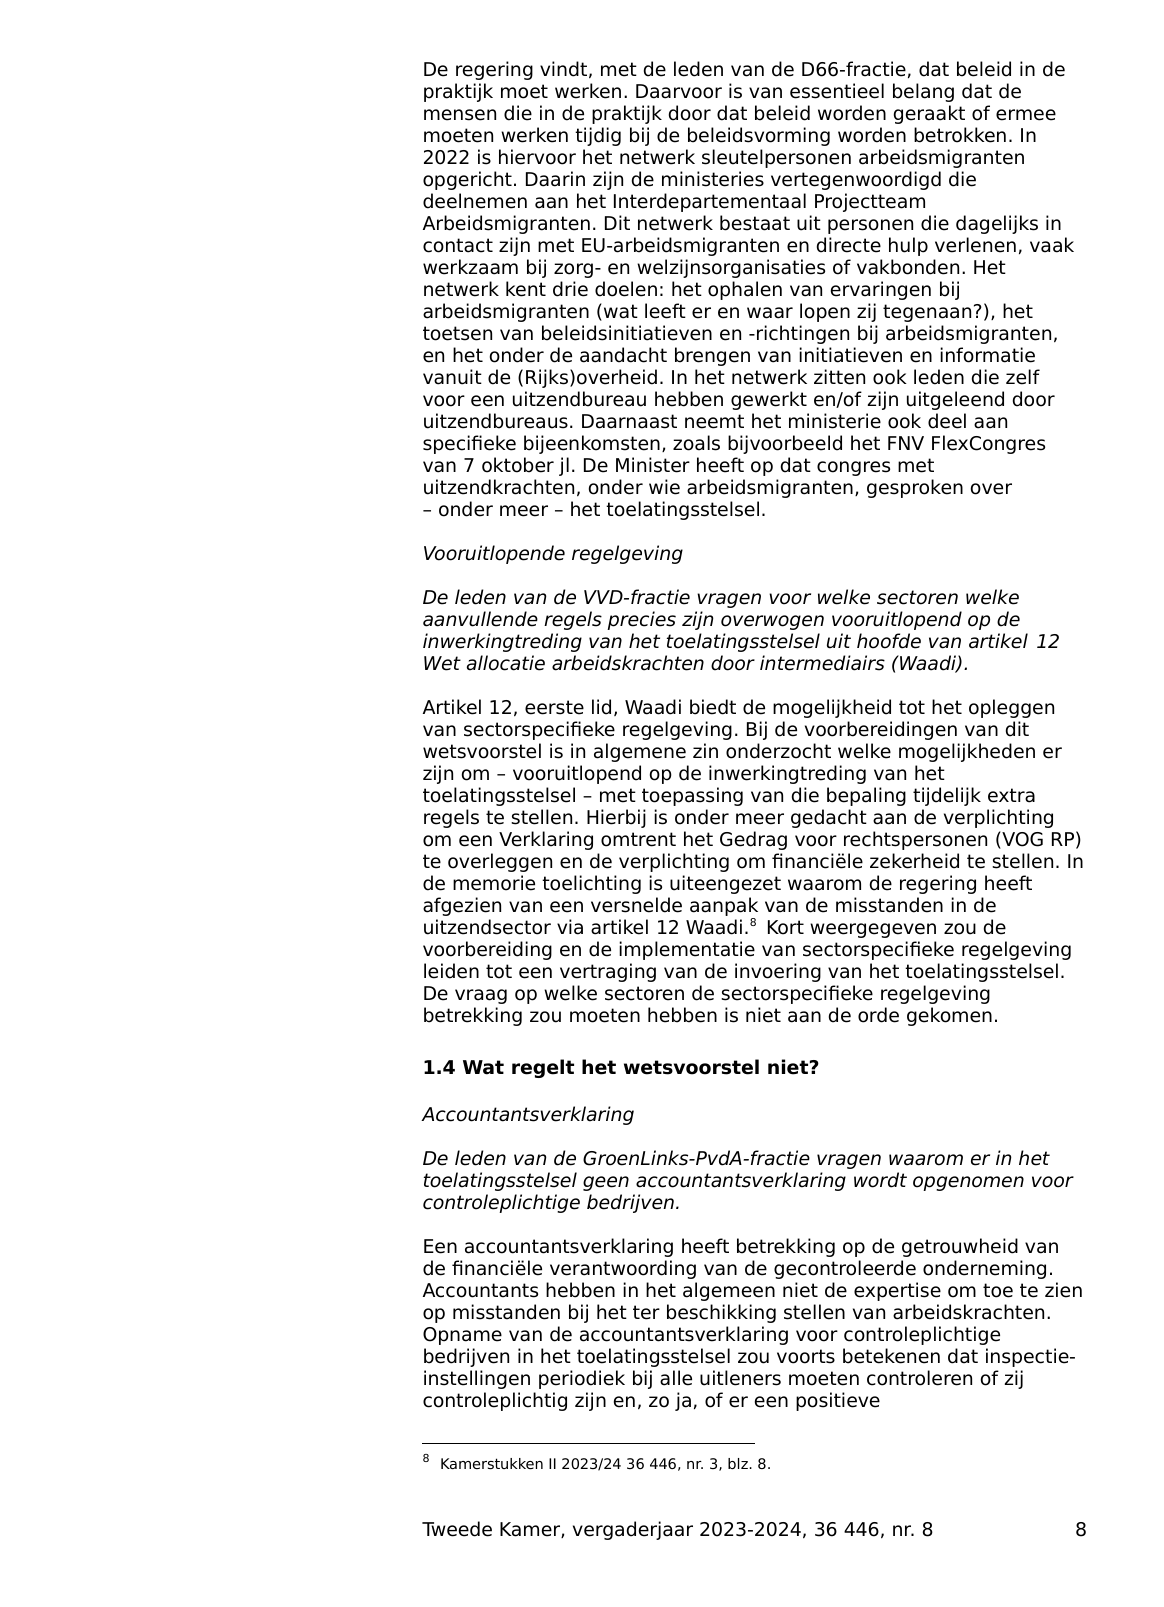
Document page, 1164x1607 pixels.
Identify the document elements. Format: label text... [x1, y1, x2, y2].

text Kamerstukken II 2023/24 36 446, nr. 3, blz. 8. [422, 1452, 1087, 1474]
subtitle 1.4 Wat regelt het wetsvoorstel niet? [422, 1057, 1087, 1079]
text De regering vindt, met de leden van de D66-fractie, dat beleid in de praktijk moet werken. Daarvoor is van essentieel belang dat de mensen die in de praktijk door dat beleid worden geraakt of ermee moeten werken tijdig bij de beleidsvorming worden betrokken. In 2022 is hiervoor het netwerk sleutelpersonen arbeidsmigranten opgericht. Daarin zijn de ministeries vertegenwoordigd die deelnemen aan het Interdepartementaal Projectteam Arbeidsmigranten. Dit netwerk bestaat uit personen die dagelijks in contact zijn met EU-arbeidsmigranten en directe hulp verlenen, vaak werkzaam bij zorg- en welzijnsorganisaties of vakbonden. Het netwerk kent drie doelen: het ophalen van ervaringen bij arbeidsmigranten (wat leeft er en waar lopen zij tegenaan?), het toetsen van beleidsinitiatieven en -richtingen bij arbeidsmigranten, en het onder de aandacht brengen van initiatieven en informatie vanuit de (Rijks)overheid. In het netwerk zitten ook leden die zelf voor een uitzendbureau hebben gewerkt en/of zijn uitgeleend door uitzendbureaus. Daarnaast neemt het ministerie ook deel aan specifieke bijeenkomsten, zoals bijvoorbeeld het FNV FlexCongres van 7 oktober jl. De Minister heeft op dat congres met uitzendkrachten, onder wie arbeidsmigranten, gesproken over – onder meer – het toelatingsstelsel. [422, 59, 1087, 521]
text Artikel 12, eerste lid, Waadi biedt de mogelijkheid tot het opleggen van sectorspecifieke regelgeving. Bij de voorbereidingen van dit wetsvoorstel is in algemene zin onderzocht welke mogelijkheden er zijn om – vooruitlopend op de inwerkingtreding van het toelatingsstelsel – met toepassing van die bepaling tijdelijk extra regels te stellen. Hierbij is onder meer gedacht aan de verplichting om een Verklaring omtrent het Gedrag voor rechtspersonen (VOG RP) te overleggen en de verplichting om financiële zekerheid te stellen. In de memorie toelichting is uiteengezet waarom de regering heeft afgezien van een versnelde aanpak van de misstanden in de uitzendsector via artikel 12 Waadi. Kort weergegeven zou de voorbereiding en de implementatie van sectorspecifieke regelgeving leiden tot een vertraging van de invoering van het toelatingsstelsel. De vraag op welke sectoren de sectorspecifieke regelgeving betrekking zou moeten hebben is niet aan de orde gekomen. [422, 697, 1087, 1027]
text Een accountantsverklaring heeft betrekking op de getrouwheid van de financiële verantwoording van de gecontroleerde onderneming. Accountants hebben in het algemeen niet de expertise om toe te zien op misstanden bij het ter beschikking stellen van arbeidskrachten. Opname van de accountantsverklaring voor controleplichtige bedrijven in het toelatingsstelsel zou voorts betekenen dat inspectie-instellingen periodiek bij alle uitleners moeten controleren of zij controleplichtig zijn en, zo ja, of er een positieve [422, 1236, 1087, 1412]
subtitle Accountantsverklaring [422, 1104, 1087, 1126]
text De leden van de GroenLinks-PvdA-fractie vragen waarom er in het toelatingsstelsel geen accountantsverklaring wordt opgenomen voor controleplichtige bedrijven. [422, 1148, 1087, 1214]
text De leden van de VVD-fractie vragen voor welke sectoren welke aanvullende regels precies zijn overwogen vooruitlopend op de inwerkingtreding van het toelatingsstelsel uit hoofde van artikel 12 Wet allocatie arbeidskrachten door intermediairs (Waadi). [422, 587, 1087, 675]
subtitle Vooruitlopende regelgeving [422, 543, 1087, 565]
